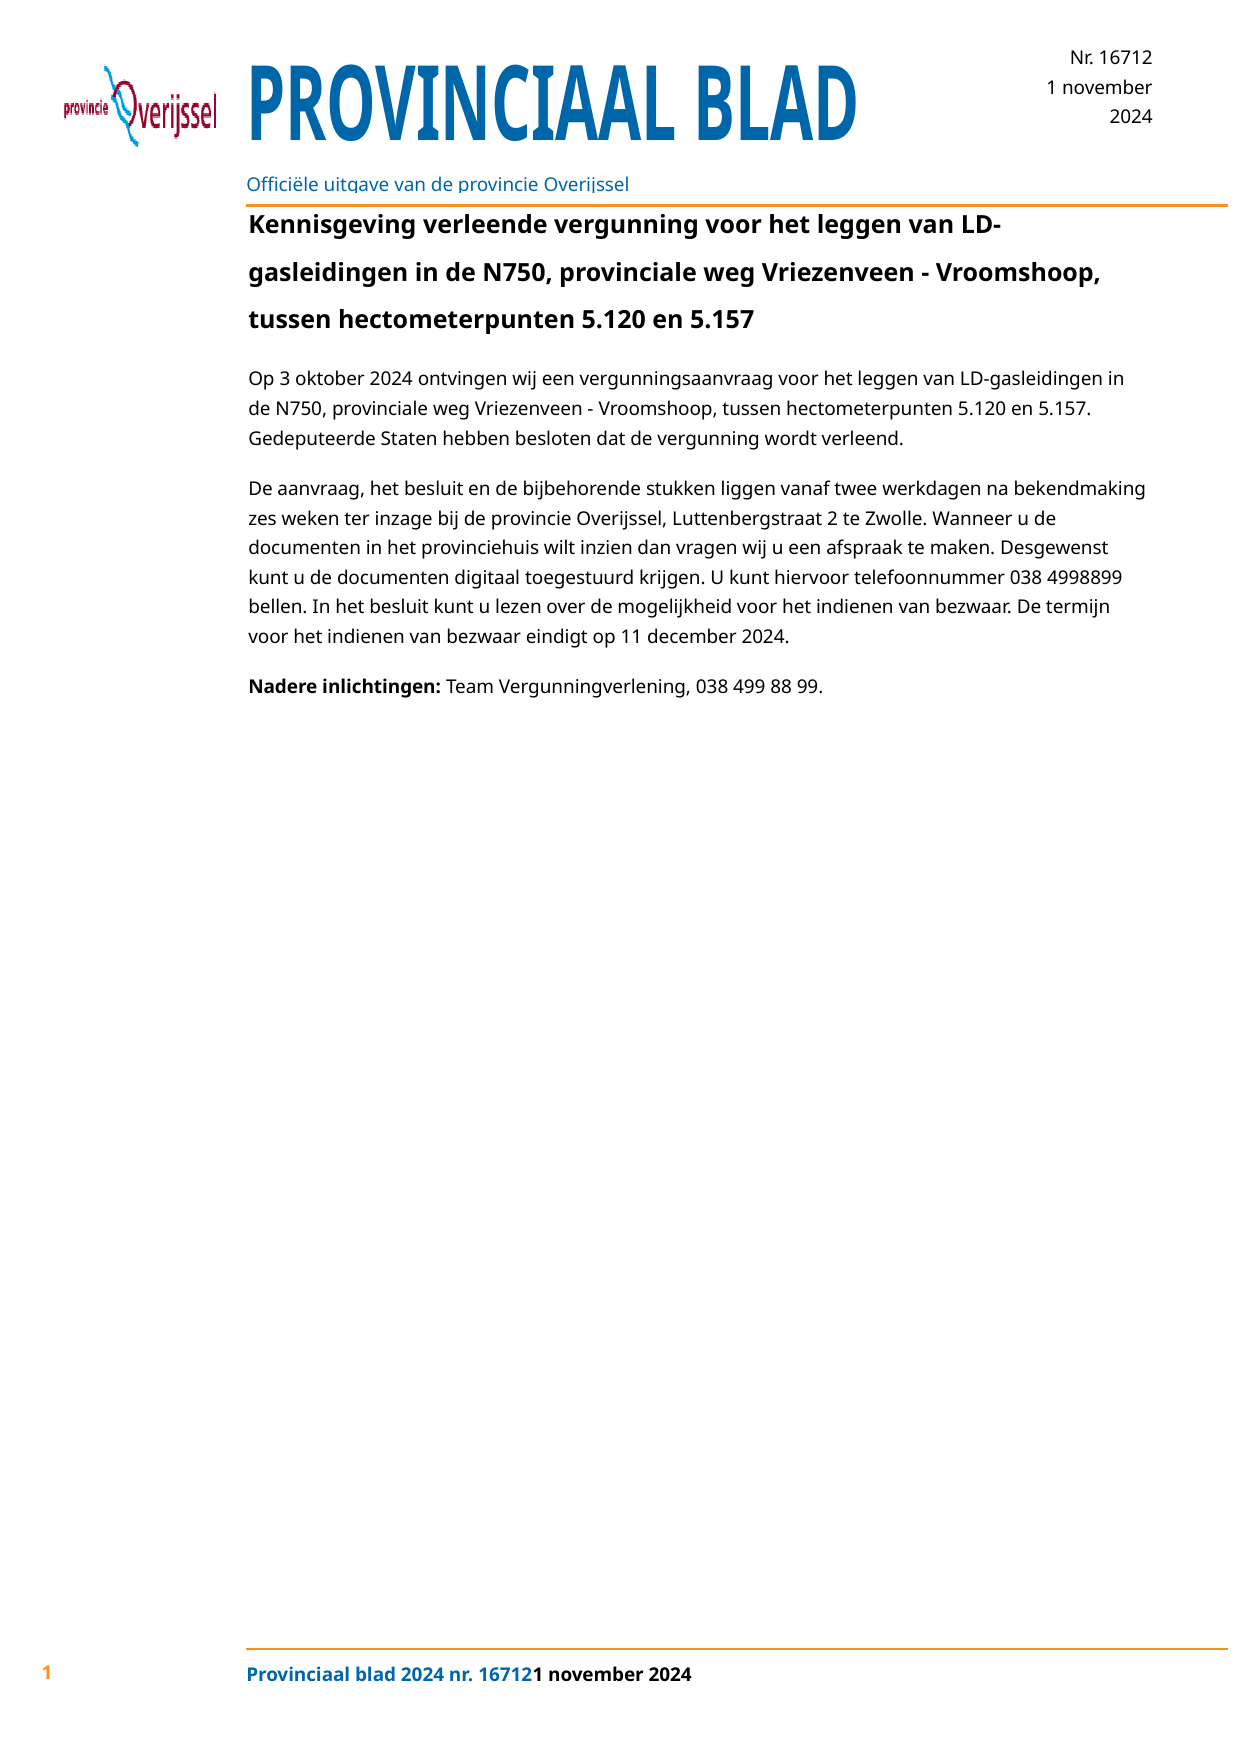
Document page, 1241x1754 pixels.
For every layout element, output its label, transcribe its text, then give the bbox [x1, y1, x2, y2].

text Op 3 oktober 2024 ontvingen wij een vergunningsaanvraag voor het leggen van LD-gasleidingen in de N750, provinciale weg Vriezenveen - Vroomshoop, tussen hectometerpunten 5.120 en 5.157. Gedeputeerde Staten hebben besloten dat de vergunning wordt verleend. [248, 366, 1152, 450]
text Kennisgeving verleende vergunning voor het leggen van LD-gasleidingen in de N750, provinciale weg Vriezenveen - Vroomshoop, tussen hectometerpunten 5.120 en 5.157 [248, 207, 1152, 336]
text De aanvraag, het besluit en de bijbehorende stukken liggen vanaf twee werkdagen na bekendmaking zes weken ter inzage bij de provincie Overijssel, Luttenbergstraat 2 te Zwolle. Wanneer u de documenten in het provinciehuis wilt inzien dan vragen wij u een afspraak te maken. Desgewenst kunt u de documenten digitaal toegestuurd krijgen. U kunt hiervoor telefoonnummer 038 4998899 bellen. In het besluit kunt u lezen over de mogelijkheid voor het indienen van bezwaar. De termijn voor het indienen van bezwaar eindigt op 11 december 2024. [248, 475, 1152, 649]
picture [41, 47, 231, 172]
text Nadere inlichtingen: Team Vergunningverlening, 038 499 88 99. [248, 673, 1152, 699]
